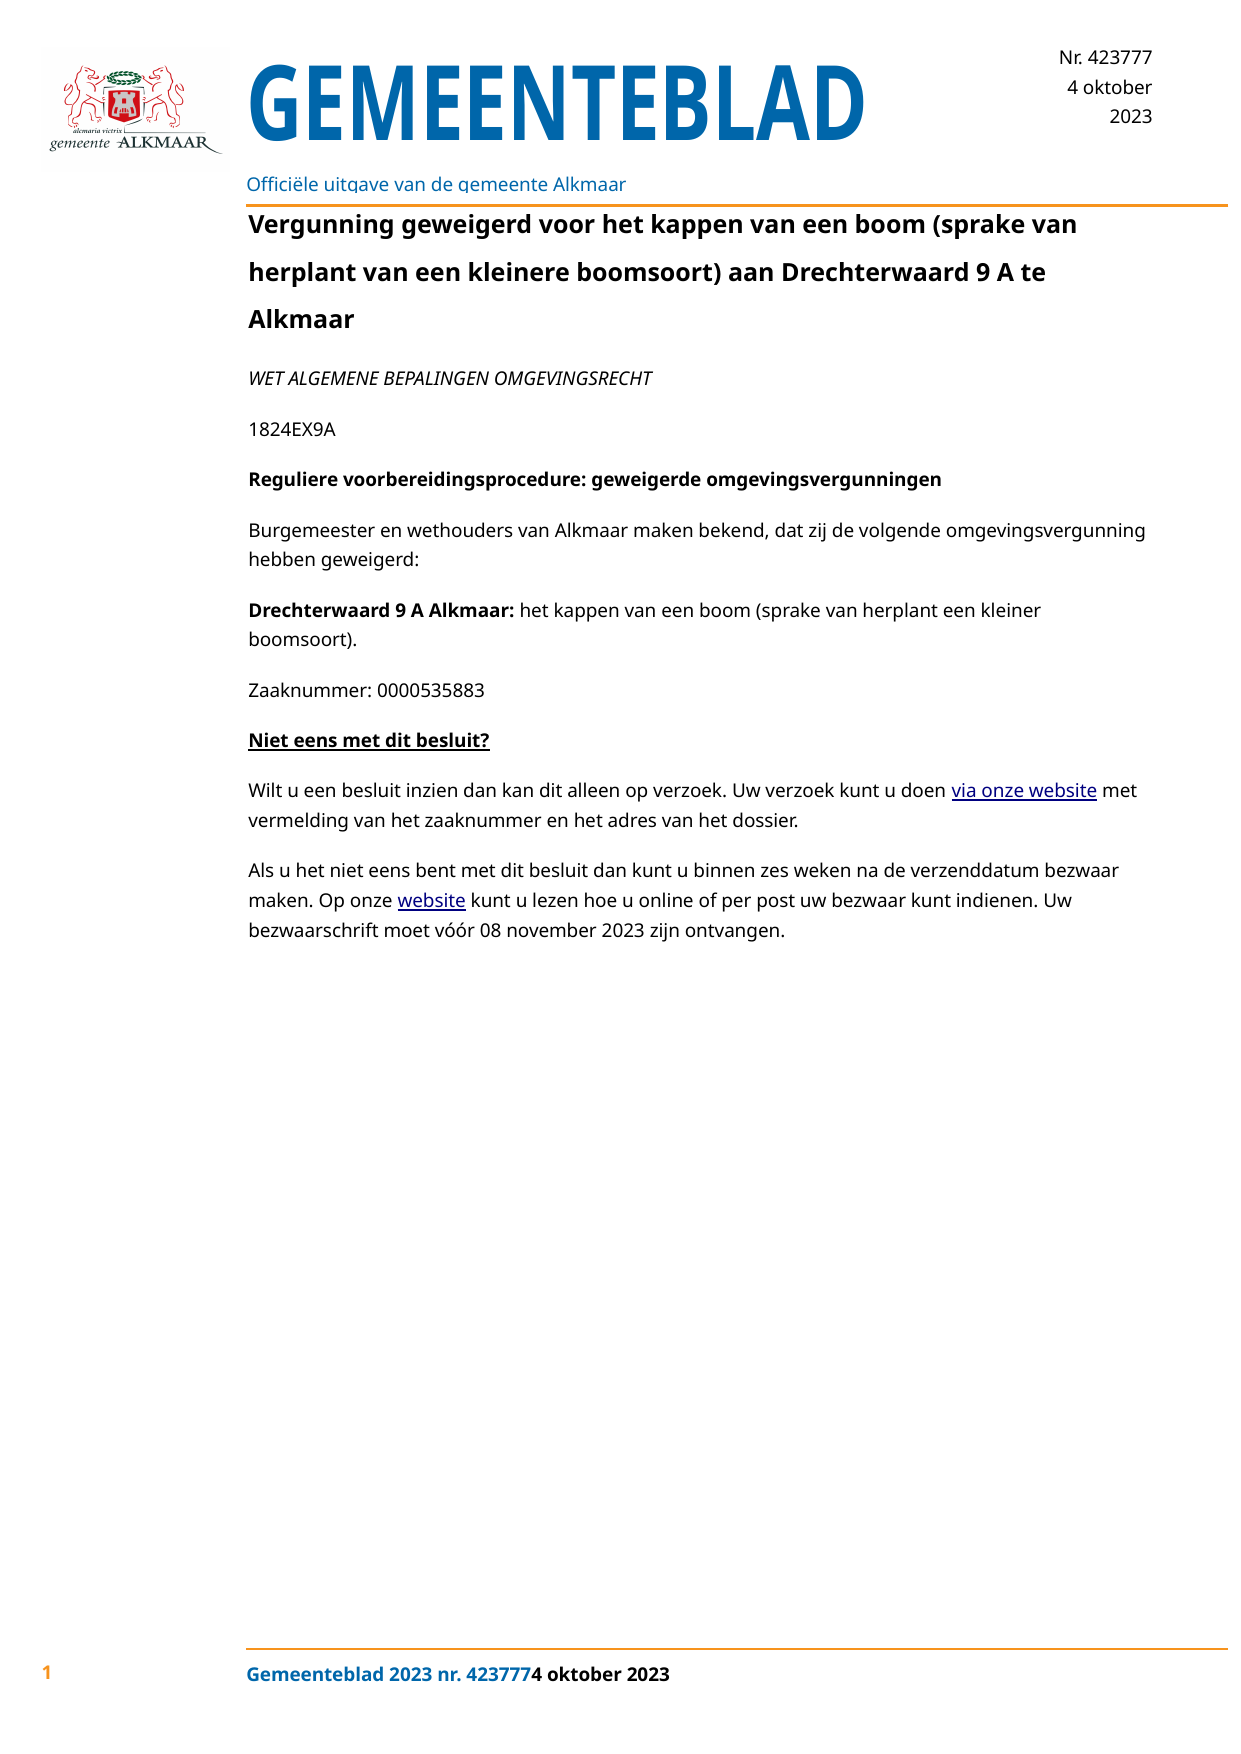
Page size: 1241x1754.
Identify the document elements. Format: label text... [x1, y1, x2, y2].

text 1824EX9A [248, 416, 1152, 442]
picture [41, 47, 231, 172]
text Reguliere voorbereidingsprocedure: geweigerde omgevingsvergunningen [248, 466, 1152, 492]
text Vergunning geweigerd voor het kappen van een boom (sprake van herplant van een kleinere boomsoort) aan Drechterwaard 9 A te Alkmaar [248, 207, 1152, 336]
text Drechterwaard 9 A Alkmaar: het kappen van een boom (sprake van herplant een kleiner boomsoort). [248, 597, 1152, 652]
text Wilt u een besluit inzien dan kan dit alleen op verzoek. Uw verzoek kunt u doen via onze website met vermelding van het zaaknummer en het adres van het dossier. [248, 778, 1152, 833]
text Zaaknummer: 0000535883 [248, 677, 1152, 702]
text WET ALGEMENE BEPALINGEN OMGEVINGSRECHT [248, 366, 1152, 391]
text Niet eens met dit besluit? [248, 727, 1152, 753]
text Burgemeester en wethouders van Alkmaar maken bekend, dat zij de volgende omgevingsvergunning hebben geweigerd: [248, 517, 1152, 572]
text Als u het niet eens bent met dit besluit dan kunt u binnen zes weken na de verzenddatum bezwaar maken. Op onze website kunt u lezen hoe u online of per post uw bezwaar kunt indienen. Uw bezwaarschrift moet vóór 08 november 2023 zijn ontvangen. [248, 858, 1152, 942]
